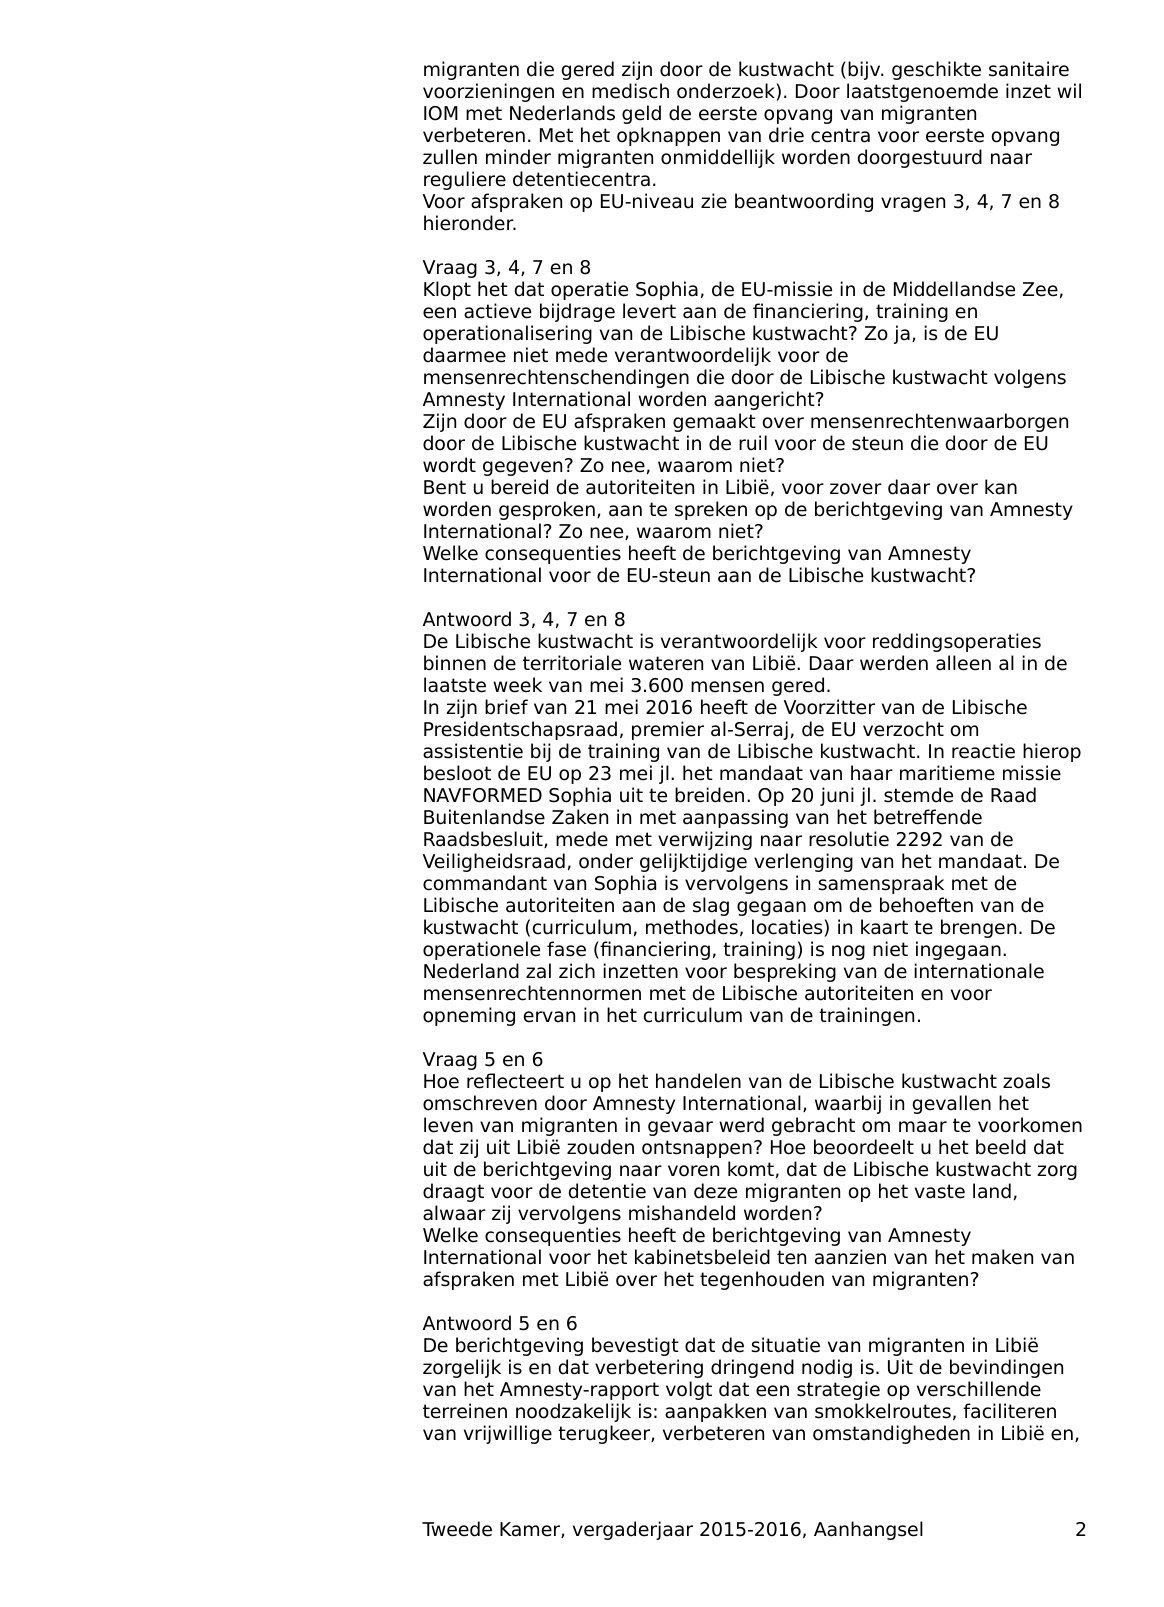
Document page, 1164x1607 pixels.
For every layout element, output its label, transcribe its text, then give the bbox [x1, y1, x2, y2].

text Voor afspraken op EU-niveau zie beantwoording vragen 3, 4, 7 en 8 hieronder. [422, 191, 1087, 235]
text migranten die gered zijn door de kustwacht (bijv. geschikte sanitaire voorzieningen en medisch onderzoek). Door laatstgenoemde inzet wil IOM met Nederlands geld de eerste opvang van migranten verbeteren. Met het opknappen van drie centra voor eerste opvang zullen minder migranten onmiddellijk worden doorgestuurd naar reguliere detentiecentra. [422, 59, 1087, 191]
text Welke consequenties heeft de berichtgeving van Amnesty International voor het kabinetsbeleid ten aanzien van het maken van afspraken met Libië over het tegenhouden van migranten? [422, 1224, 1087, 1291]
text Zijn door de EU afspraken gemaakt over mensenrechtenwaarborgen door de Libische kustwacht in de ruil voor de steun die door de EU wordt gegeven? Zo nee, waarom niet? [422, 411, 1087, 477]
text Antwoord 3, 4, 7 en 8 [422, 609, 1087, 631]
text De Libische kustwacht is verantwoordelijk voor reddingsoperaties binnen de territoriale wateren van Libië. Daar werden alleen al in de laatste week van mei 3.600 mensen gered. [422, 631, 1087, 697]
text Nederland zal zich inzetten voor bespreking van de internationale mensenrechtennormen met de Libische autoriteiten en voor opneming ervan in het curriculum van de trainingen. [422, 961, 1087, 1027]
text Klopt het dat operatie Sophia, de EU-missie in de Middellandse Zee, een actieve bijdrage levert aan de financiering, training en operationalisering van de Libische kustwacht? Zo ja, is de EU daarmee niet mede verantwoordelijk voor de mensenrechtenschendingen die door de Libische kustwacht volgens Amnesty International worden aangericht? [422, 279, 1087, 411]
text Antwoord 5 en 6 [422, 1313, 1087, 1335]
text In zijn brief van 21 mei 2016 heeft de Voorzitter van de Libische Presidentschapsraad, premier al-Serraj, de EU verzocht om assistentie bij de training van de Libische kustwacht. In reactie hierop besloot de EU op 23 mei jl. het mandaat van haar maritieme missie NAVFORMED Sophia uit te breiden. Op 20 juni jl. stemde de Raad Buitenlandse Zaken in met aanpassing van het betreffende Raadsbesluit, mede met verwijzing naar resolutie 2292 van de Veiligheidsraad, onder gelijktijdige verlenging van het mandaat. De commandant van Sophia is vervolgens in samenspraak met de Libische autoriteiten aan de slag gegaan om de behoeften van de kustwacht (curriculum, methodes, locaties) in kaart te brengen. De operationele fase (financiering, training) is nog niet ingegaan. [422, 697, 1087, 961]
text Hoe reflecteert u op het handelen van de Libische kustwacht zoals omschreven door Amnesty International, waarbij in gevallen het leven van migranten in gevaar werd gebracht om maar te voorkomen dat zij uit Libië zouden ontsnappen? Hoe beoordeelt u het beeld dat uit de berichtgeving naar voren komt, dat de Libische kustwacht zorg draagt voor de detentie van deze migranten op het vaste land, alwaar zij vervolgens mishandeld worden? [422, 1071, 1087, 1224]
text De berichtgeving bevestigt dat de situatie van migranten in Libië zorgelijk is en dat verbetering dringend nodig is. Uit de bevindingen van het Amnesty-rapport volgt dat een strategie op verschillende terreinen noodzakelijk is: aanpakken van smokkelroutes, faciliteren van vrijwillige terugkeer, verbeteren van omstandigheden in Libië en, [422, 1335, 1087, 1444]
text Vraag 5 en 6 [422, 1049, 1087, 1071]
text Bent u bereid de autoriteiten in Libië, voor zover daar over kan worden gesproken, aan te spreken op de berichtgeving van Amnesty International? Zo nee, waarom niet? [422, 477, 1087, 543]
text Welke consequenties heeft de berichtgeving van Amnesty International voor de EU-steun aan de Libische kustwacht? [422, 543, 1087, 587]
text Vraag 3, 4, 7 en 8 [422, 257, 1087, 279]
